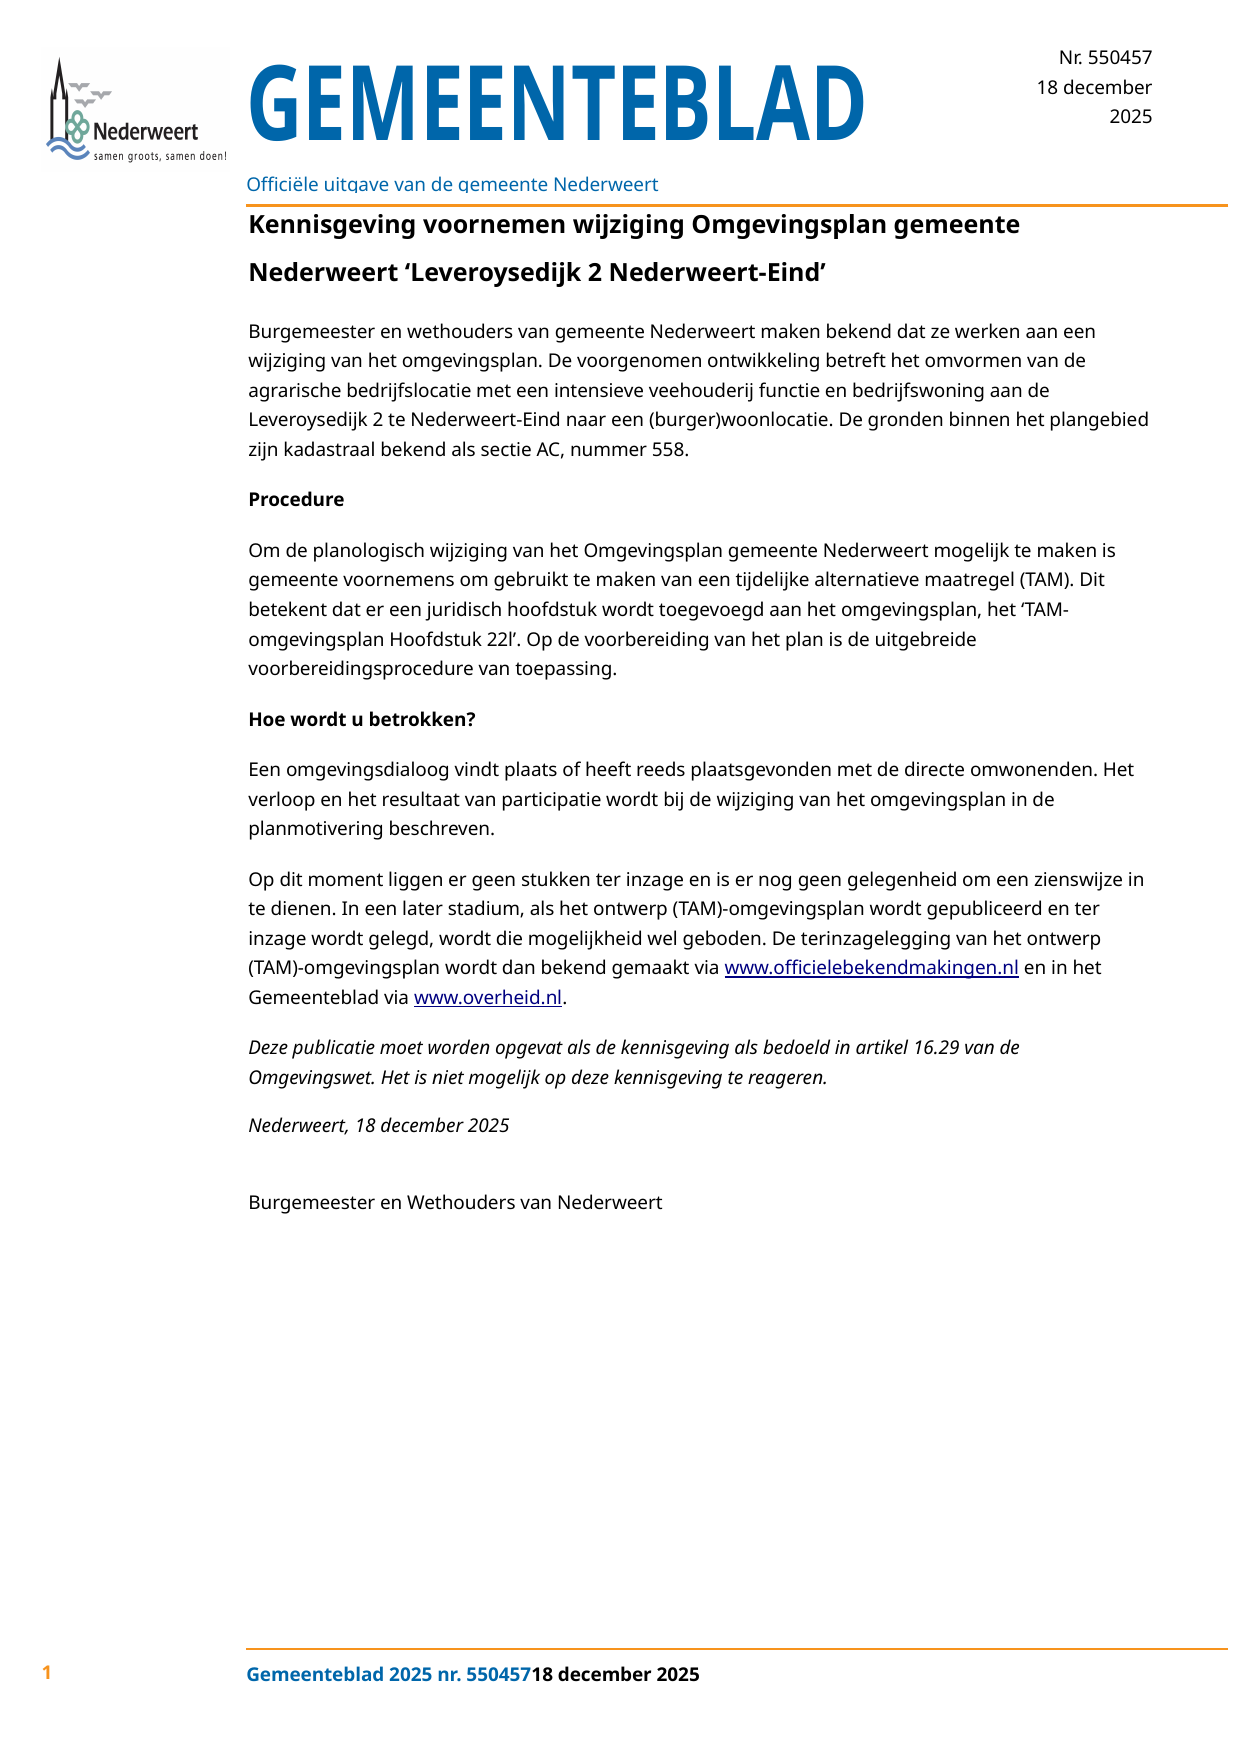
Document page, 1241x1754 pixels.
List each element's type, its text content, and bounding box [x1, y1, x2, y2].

text Deze publicatie moet worden opgevat als de kennisgeving als bedoeld in artikel 16.29 van de Omgevingswet. Het is niet mogelijk op deze kennisgeving te reageren. [248, 1034, 1152, 1090]
text Kennisgeving voornemen wijziging Omgevingsplan gemeente Nederweert ‘Leveroysedijk 2 Nederweert-Eind’ [248, 207, 1152, 288]
text Procedure [248, 487, 1152, 512]
text Hoe wordt u betrokken? [248, 706, 1152, 732]
text Burgemeester en Wethouders van Nederweert [248, 1189, 1152, 1215]
text Om de planologisch wijziging van het Omgevingsplan gemeente Nederweert mogelijk te maken is gemeente voornemens om gebruikt te maken van een tijdelijke alternatieve maatregel (TAM). Dit betekent dat er een juridisch hoofdstuk wordt toegevoegd aan het omgevingsplan, het ‘TAM-omgevingsplan Hoofdstuk 22l’. Op de voorbereiding van het plan is de uitgebreide voorbereidingsprocedure van toepassing. [248, 537, 1152, 681]
text Op dit moment liggen er geen stukken ter inzage en is er nog geen gelegenheid om een zienswijze in te dienen. In een later stadium, als het ontwerp (TAM)-omgevingsplan wordt gepubliceerd en ter inzage wordt gelegd, wordt die mogelijkheid wel geboden. De terinzagelegging van het ontwerp (TAM)-omgevingsplan wordt dan bekend gemaakt via www.officielebekendmakingen.nl en in het Gemeenteblad via www.overheid.nl. [248, 866, 1152, 1010]
text Een omgevingsdialoog vindt plaats of heeft reeds plaatsgevonden met de directe omwonenden. Het verloop en het resultaat van participatie wordt bij de wijziging van het omgevingsplan in de planmotivering beschreven. [248, 756, 1152, 841]
text Nederweert, 18 december 2025 [248, 1112, 1152, 1138]
picture [41, 47, 231, 172]
text Burgemeester en wethouders van gemeente Nederweert maken bekend dat ze werken aan een wijziging van het omgevingsplan. De voorgenomen ontwikkeling betreft het omvormen van de agrarische bedrijfslocatie met een intensieve veehouderij functie en bedrijfswoning aan de Leveroysedijk 2 te Nederweert-Eind naar een (burger)woonlocatie. De gronden binnen het plangebied zijn kadastraal bekend als sectie AC, nummer 558. [248, 318, 1152, 462]
